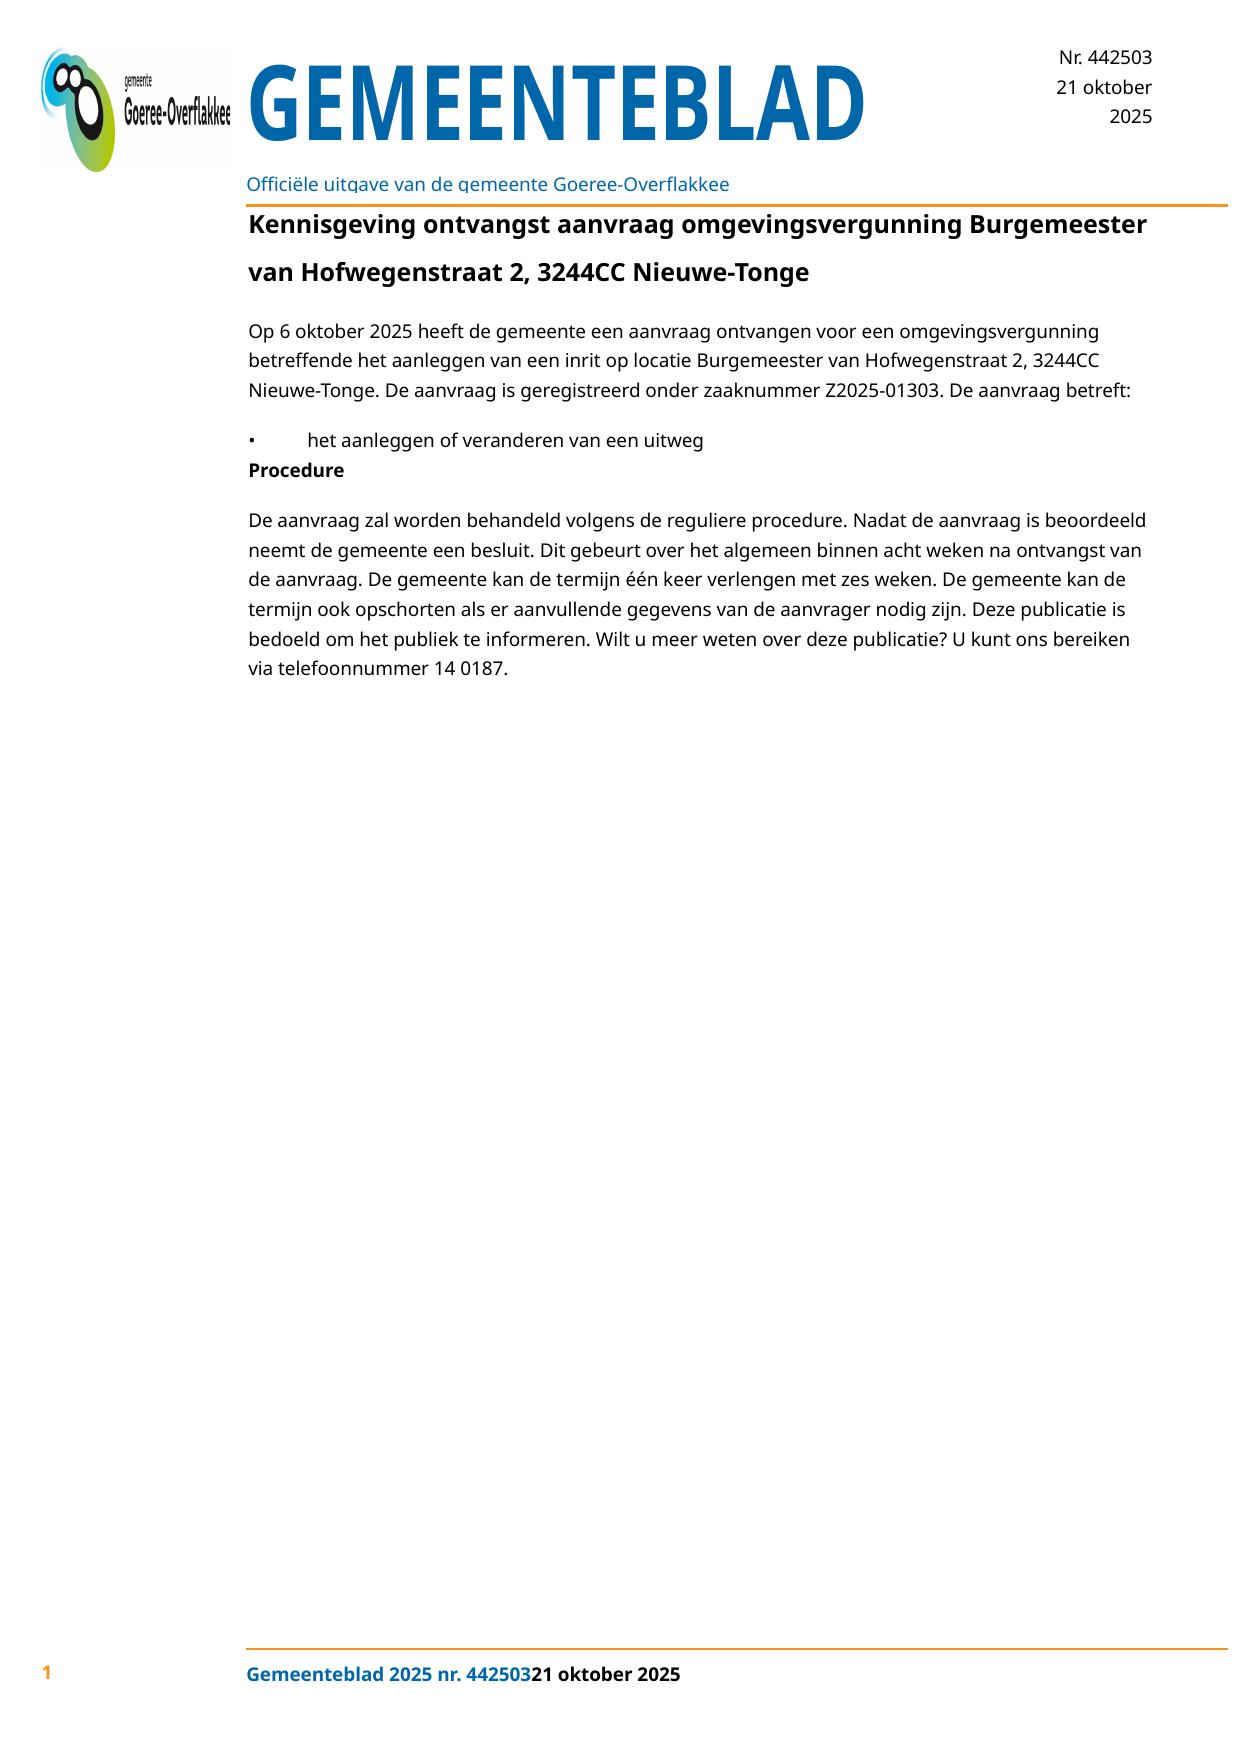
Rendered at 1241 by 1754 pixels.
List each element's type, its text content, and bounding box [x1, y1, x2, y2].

picture [41, 47, 231, 172]
text Op 6 oktober 2025 heeft de gemeente een aanvraag ontvangen voor een omgevingsvergunning betreffende het aanleggen van een inrit op locatie Burgemeester van Hofwegenstraat 2, 3244CC Nieuwe-Tonge. De aanvraag is geregistreerd onder zaaknummer Z2025-01303. De aanvraag betreft: [248, 318, 1152, 403]
text Kennisgeving ontvangst aanvraag omgevingsvergunning Burgemeester van Hofwegenstraat 2, 3244CC Nieuwe-Tonge [248, 207, 1152, 288]
text Procedure [248, 457, 1152, 483]
list het aanleggen of veranderen van een uitweg [248, 427, 1152, 453]
text De aanvraag zal worden behandeld volgens de reguliere procedure. Nadat de aanvraag is beoordeeld neemt de gemeente een besluit. Dit gebeurt over het algemeen binnen acht weken na ontvangst van de aanvraag. De gemeente kan de termijn één keer verlengen met zes weken. De gemeente kan de termijn ook opschorten als er aanvullende gegevens van de aanvrager nodig zijn. Deze publicatie is bedoeld om het publiek te informeren. Wilt u meer weten over deze publicatie? U kunt ons bereiken via telefoonnummer 14 0187. [248, 507, 1152, 681]
